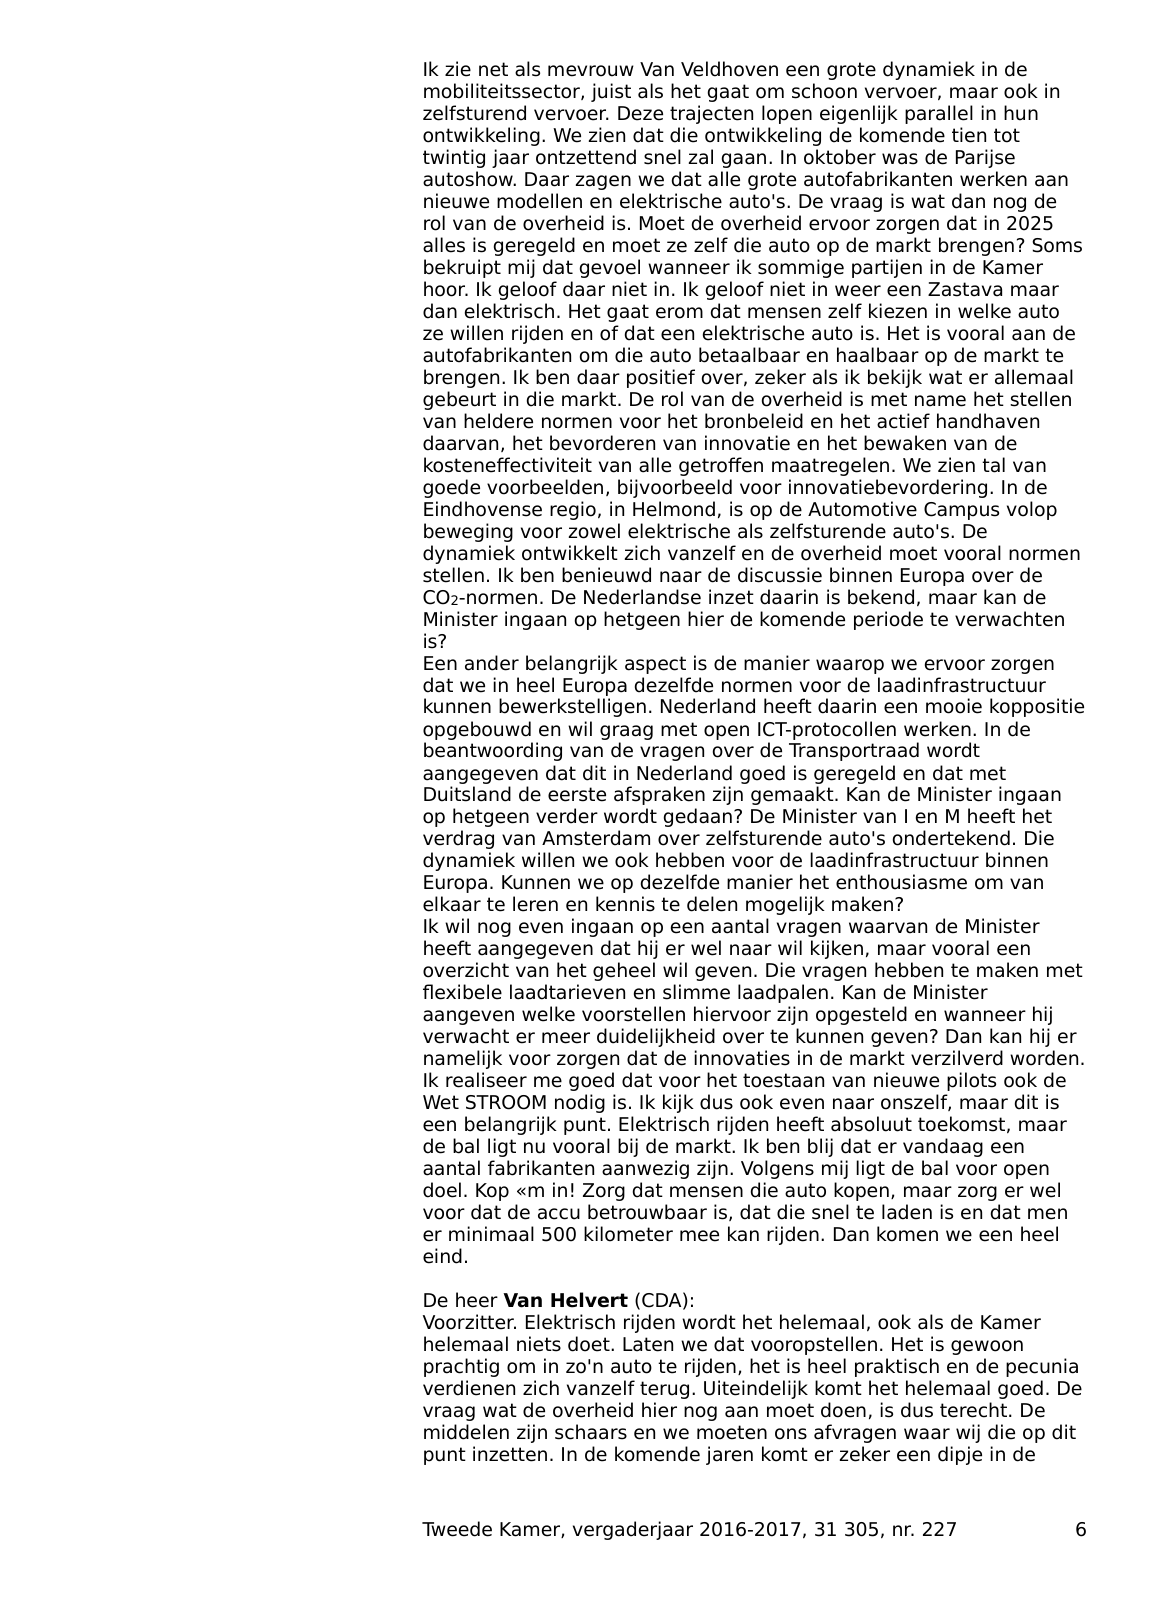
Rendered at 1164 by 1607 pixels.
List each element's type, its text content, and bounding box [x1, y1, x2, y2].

text Ik zie net als mevrouw Van Veldhoven een grote dynamiek in de mobiliteitssector, juist als het gaat om schoon vervoer, maar ook in zelfsturend vervoer. Deze trajecten lopen eigenlijk parallel in hun ontwikkeling. We zien dat die ontwikkeling de komende tien tot twintig jaar ontzettend snel zal gaan. In oktober was de Parijse autoshow. Daar zagen we dat alle grote autofabrikanten werken aan nieuwe modellen en elektrische auto's. De vraag is wat dan nog de rol van de overheid is. Moet de overheid ervoor zorgen dat in 2025 alles is geregeld en moet ze zelf die auto op de markt brengen? Soms bekruipt mij dat gevoel wanneer ik sommige partijen in de Kamer hoor. Ik geloof daar niet in. Ik geloof niet in weer een Zastava maar dan elektrisch. Het gaat erom dat mensen zelf kiezen in welke auto ze willen rijden en of dat een elektrische auto is. Het is vooral aan de autofabrikanten om die auto betaalbaar en haalbaar op de markt te brengen. Ik ben daar positief over, zeker als ik bekijk wat er allemaal gebeurt in die markt. De rol van de overheid is met name het stellen van heldere normen voor het bronbeleid en het actief handhaven daarvan, het bevorderen van innovatie en het bewaken van de kosteneffectiviteit van alle getroffen maatregelen. We zien tal van goede voorbeelden, bijvoorbeeld voor innovatiebevordering. In de Eindhovense regio, in Helmond, is op de Automotive Campus volop beweging voor zowel elektrische als zelfsturende auto's. De dynamiek ontwikkelt zich vanzelf en de overheid moet vooral normen stellen. Ik ben benieuwd naar de discussie binnen Europa over de CO2-normen. De Nederlandse inzet daarin is bekend, maar kan de Minister ingaan op hetgeen hier de komende periode te verwachten is? [422, 59, 1087, 652]
text Voorzitter. Elektrisch rijden wordt het helemaal, ook als de Kamer helemaal niets doet. Laten we dat vooropstellen. Het is gewoon prachtig om in zo'n auto te rijden, het is heel praktisch en de pecunia verdienen zich vanzelf terug. Uiteindelijk komt het helemaal goed. De vraag wat de overheid hier nog aan moet doen, is dus terecht. De middelen zijn schaars en we moeten ons afvragen waar wij die op dit punt inzetten. In de komende jaren komt er zeker een dipje in de [422, 1312, 1087, 1466]
text De heer Van Helvert (CDA): [422, 1290, 1087, 1312]
text Ik wil nog even ingaan op een aantal vragen waarvan de Minister heeft aangegeven dat hij er wel naar wil kijken, maar vooral een overzicht van het geheel wil geven. Die vragen hebben te maken met flexibele laadtarieven en slimme laadpalen. Kan de Minister aangeven welke voorstellen hiervoor zijn opgesteld en wanneer hij verwacht er meer duidelijkheid over te kunnen geven? Dan kan hij er namelijk voor zorgen dat de innovaties in de markt verzilverd worden. Ik realiseer me goed dat voor het toestaan van nieuwe pilots ook de Wet STROOM nodig is. Ik kijk dus ook even naar onszelf, maar dit is een belangrijk punt. Elektrisch rijden heeft absoluut toekomst, maar de bal ligt nu vooral bij de markt. Ik ben blij dat er vandaag een aantal fabrikanten aanwezig zijn. Volgens mij ligt de bal voor open doel. Kop «m in! Zorg dat mensen die auto kopen, maar zorg er wel voor dat de accu betrouwbaar is, dat die snel te laden is en dat men er minimaal 500 kilometer mee kan rijden. Dan komen we een heel eind. [422, 916, 1087, 1268]
text Een ander belangrijk aspect is de manier waarop we ervoor zorgen dat we in heel Europa dezelfde normen voor de laadinfrastructuur kunnen bewerkstelligen. Nederland heeft daarin een mooie koppositie opgebouwd en wil graag met open ICT-protocollen werken. In de beantwoording van de vragen over de Transportraad wordt aangegeven dat dit in Nederland goed is geregeld en dat met Duitsland de eerste afspraken zijn gemaakt. Kan de Minister ingaan op hetgeen verder wordt gedaan? De Minister van I en M heeft het verdrag van Amsterdam over zelfsturende auto's ondertekend. Die dynamiek willen we ook hebben voor de laadinfrastructuur binnen Europa. Kunnen we op dezelfde manier het enthousiasme om van elkaar te leren en kennis te delen mogelijk maken? [422, 652, 1087, 916]
